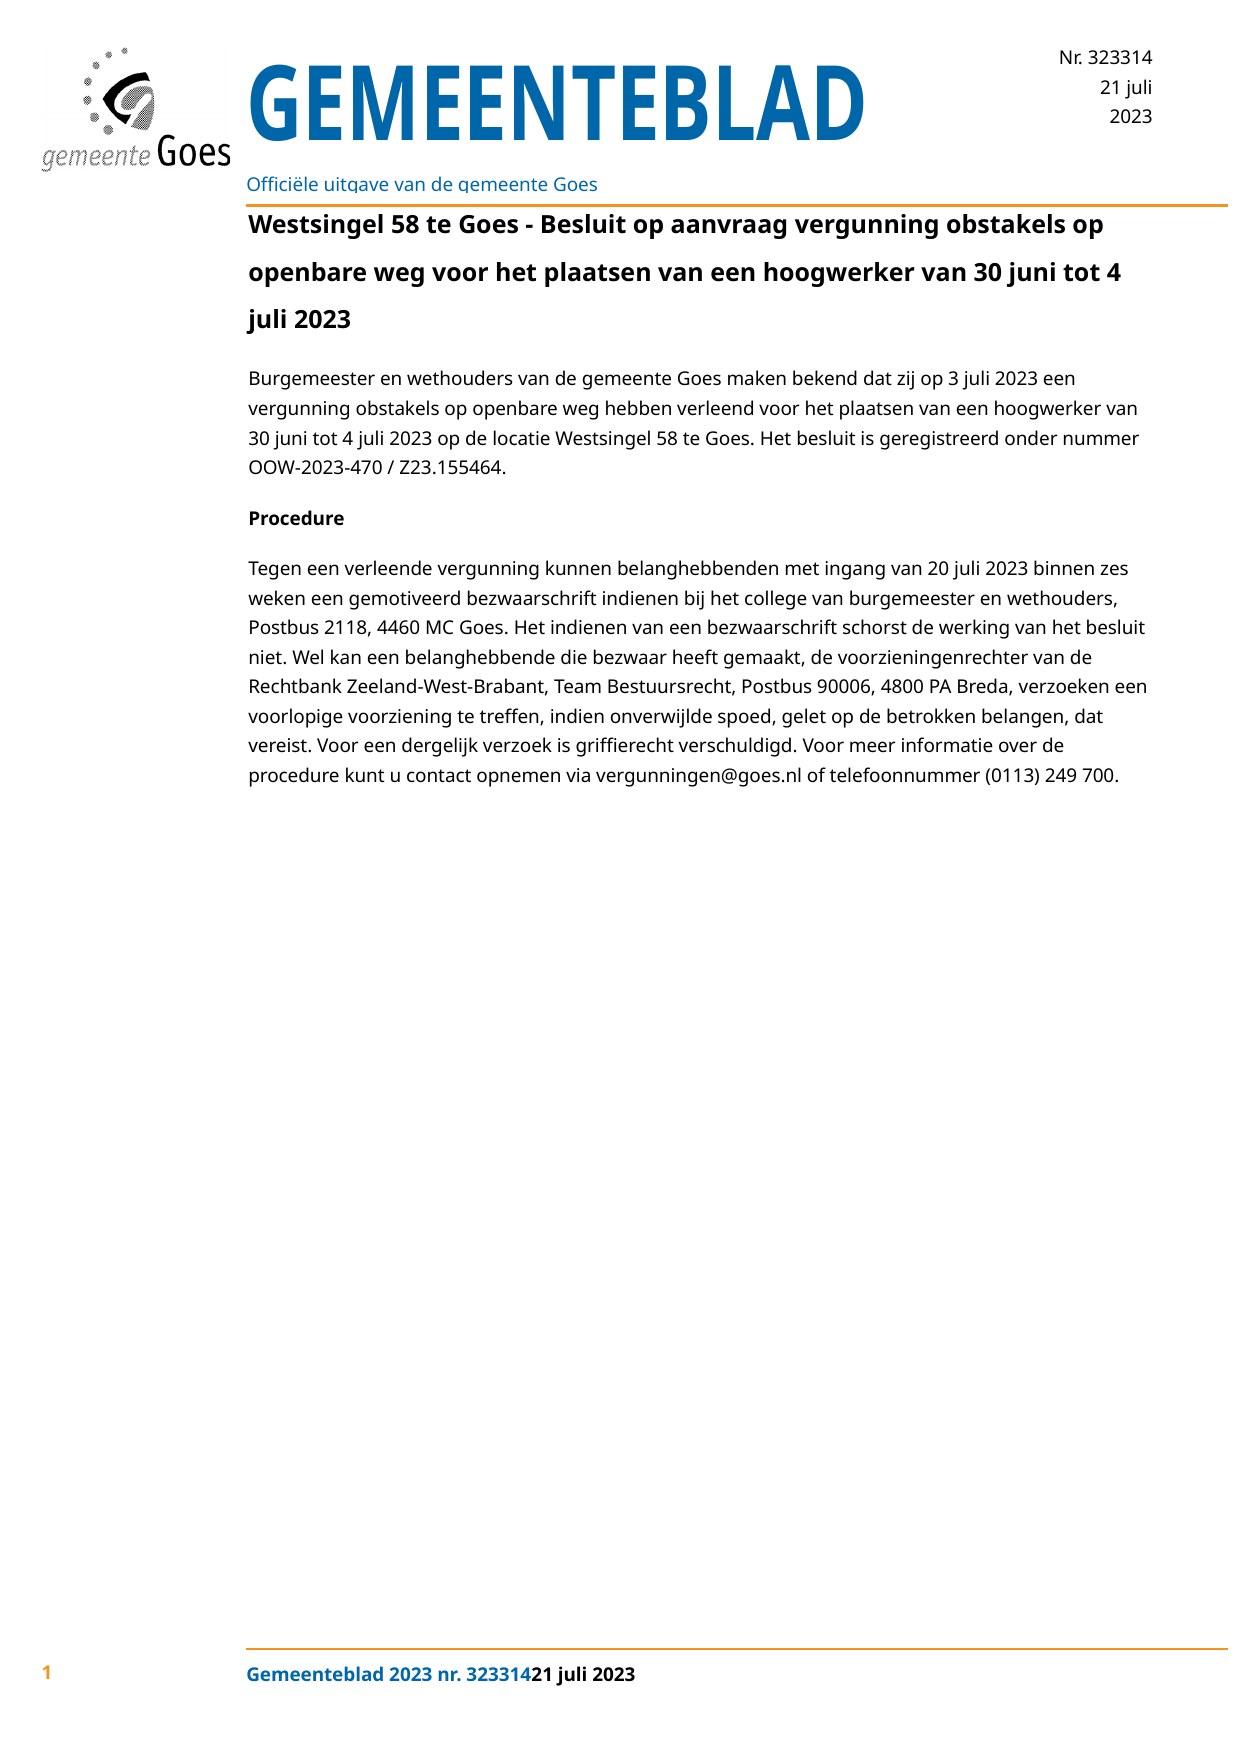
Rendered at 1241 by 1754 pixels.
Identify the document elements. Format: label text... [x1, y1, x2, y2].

text Tegen een verleende vergunning kunnen belanghebbenden met ingang van 20 juli 2023 binnen zes weken een gemotiveerd bezwaarschrift indienen bij het college van burgemeester en wethouders, Postbus 2118, 4460 MC Goes. Het indienen van een bezwaarschrift schorst de werking van het besluit niet. Wel kan een belanghebbende die bezwaar heeft gemaakt, de voorzieningenrechter van de Rechtbank Zeeland-West-Brabant, Team Bestuursrecht, Postbus 90006, 4800 PA Breda, verzoeken een voorlopige voorziening te treffen, indien onverwijlde spoed, gelet op de betrokken belangen, dat vereist. Voor een dergelijk verzoek is griffierecht verschuldigd. Voor meer informatie over de procedure kunt u contact opnemen via vergunningen@goes.nl of telefoonnummer (0113) 249 700. [248, 555, 1152, 788]
text Burgemeester en wethouders van de gemeente Goes maken bekend dat zij op 3 juli 2023 een vergunning obstakels op openbare weg hebben verleend voor het plaatsen van een hoogwerker van 30 juni tot 4 juli 2023 op de locatie Westsingel 58 te Goes. Het besluit is geregistreerd onder nummer OOW-2023-470 / Z23.155464. [248, 366, 1152, 480]
text Procedure [248, 505, 1152, 530]
picture [41, 47, 231, 172]
text Westsingel 58 te Goes - Besluit op aanvraag vergunning obstakels op openbare weg voor het plaatsen van een hoogwerker van 30 juni tot 4 juli 2023 [248, 207, 1152, 336]
